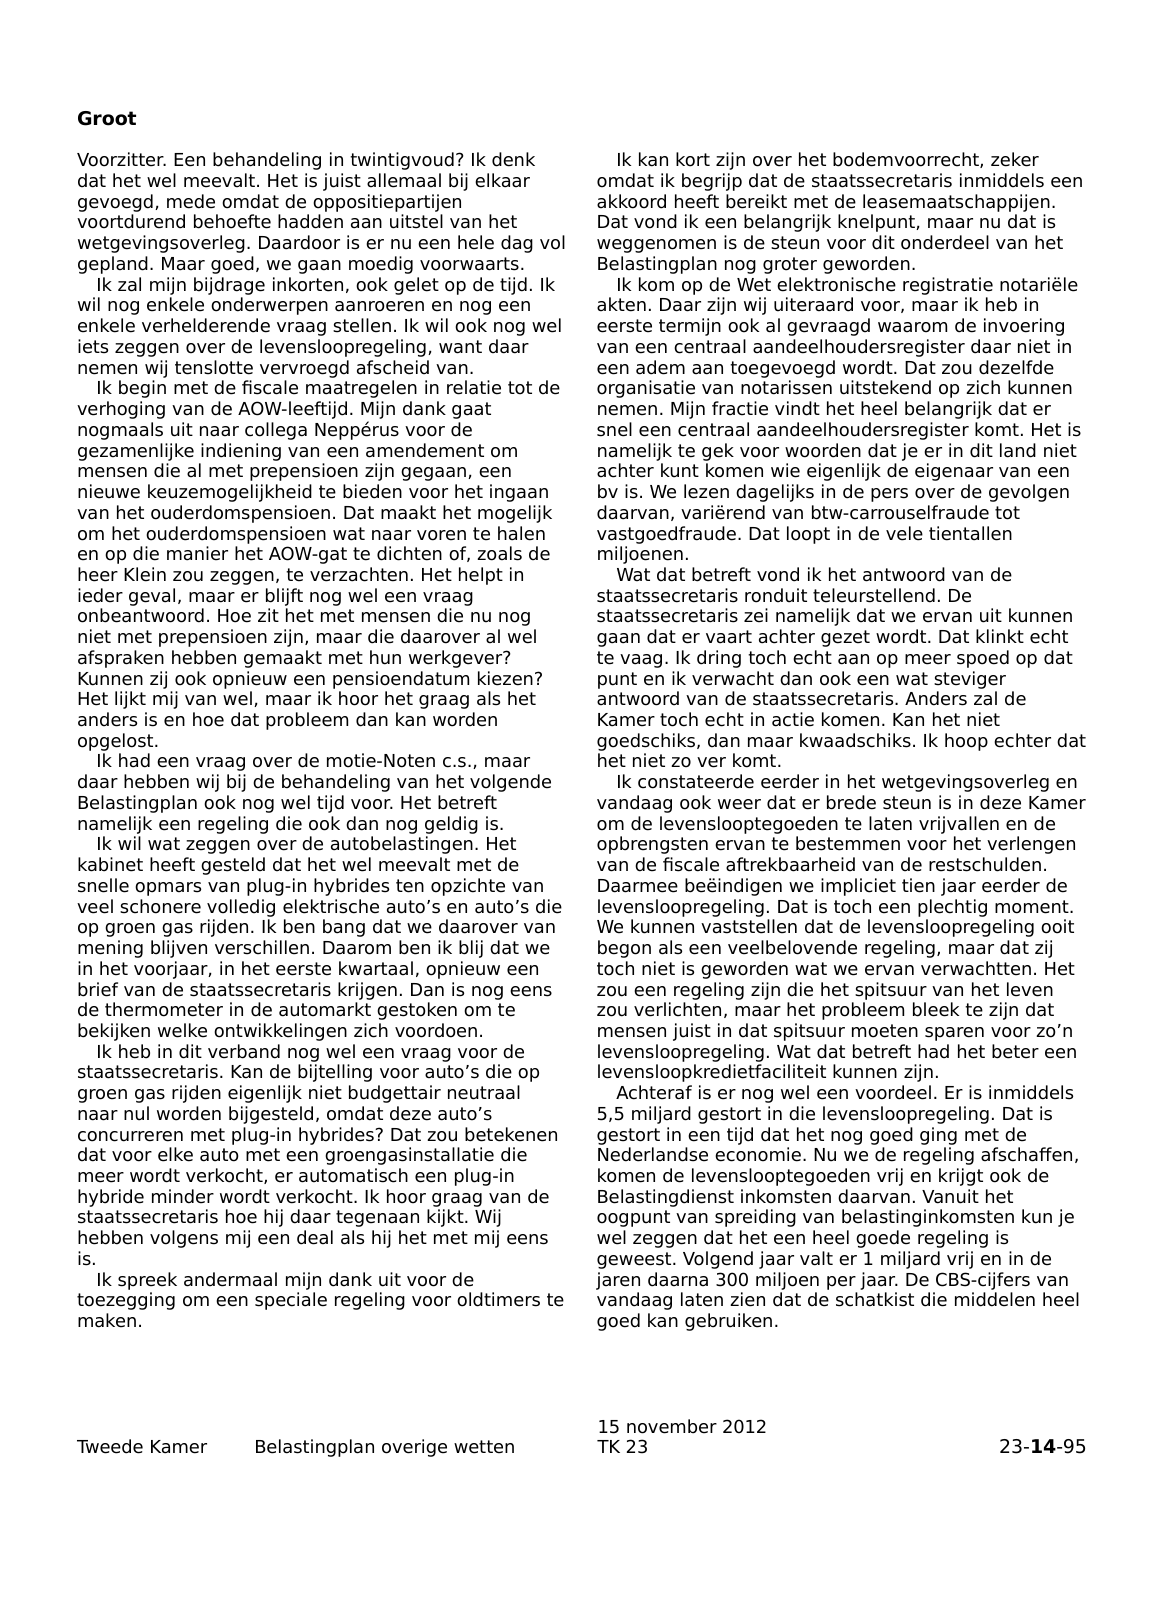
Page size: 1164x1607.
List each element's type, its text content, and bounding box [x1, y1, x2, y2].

text Ik constateerde eerder in het wetgevingsoverleg en vandaag ook weer dat er brede steun is in deze Kamer om de levenslooptegoeden te laten vrijvallen en de opbrengsten ervan te bestemmen voor het verlengen van de fiscale aftrekbaarheid van de restschulden. Daarmee beëindigen we impliciet tien jaar eerder de levensloopregeling. Dat is toch een plechtig moment. We kunnen vaststellen dat de levensloopregeling ooit begon als een veelbelovende regeling, maar dat zij toch niet is geworden wat we ervan verwachtten. Het zou een regeling zijn die het spitsuur van het leven zou verlichten, maar het probleem bleek te zijn dat mensen juist in dat spitsuur moeten sparen voor zo’n levensloopregeling. Wat dat betreft had het beter een levensloopkredietfaciliteit kunnen zijn. [596, 772, 1087, 1083]
text Ik zal mijn bijdrage inkorten, ook gelet op de tijd. Ik wil nog enkele onderwerpen aanroeren en nog een enkele verhelderende vraag stellen. Ik wil ook nog wel iets zeggen over de levensloopregeling, want daar nemen wij tenslotte vervroegd afscheid van. [77, 274, 567, 378]
text Wat dat betreft vond ik het antwoord van de staatssecretaris ronduit teleurstellend. De staatssecretaris zei namelijk dat we ervan uit kunnen gaan dat er vaart achter gezet wordt. Dat klinkt echt te vaag. Ik dring toch echt aan op meer spoed op dat punt en ik verwacht dan ook een wat steviger antwoord van de staatssecretaris. Anders zal de Kamer toch echt in actie komen. Kan het niet goedschiks, dan maar kwaadschiks. Ik hoop echter dat het niet zo ver komt. [596, 565, 1087, 772]
text Ik kom op de Wet elektronische registratie notariële akten. Daar zijn wij uiteraard voor, maar ik heb in eerste termijn ook al gevraagd waarom de invoering van een centraal aandeelhoudersregister daar niet in een adem aan toegevoegd wordt. Dat zou dezelfde organisatie van notarissen uitstekend op zich kunnen nemen. Mijn fractie vindt het heel belangrijk dat er snel een centraal aandeelhoudersregister komt. Het is namelijk te gek voor woorden dat je er in dit land niet achter kunt komen wie eigenlijk de eigenaar van een bv is. We lezen dagelijks in de pers over de gevolgen daarvan, variërend van btw-carrouselfraude tot vastgoedfraude. Dat loopt in de vele tientallen miljoenen. [596, 274, 1087, 565]
text Ik begin met de fiscale maatregelen in relatie tot de verhoging van de AOW-leeftijd. Mijn dank gaat nogmaals uit naar collega Neppérus voor de gezamenlijke indiening van een amendement om mensen die al met prepensioen zijn gegaan, een nieuwe keuzemogelijkheid te bieden voor het ingaan van het ouderdomspensioen. Dat maakt het mogelijk om het ouderdomspensioen wat naar voren te halen en op die manier het AOW-gat te dichten of, zoals de heer Klein zou zeggen, te verzachten. Het helpt in ieder geval, maar er blijft nog wel een vraag onbeantwoord. Hoe zit het met mensen die nu nog niet met prepensioen zijn, maar die daarover al wel afspraken hebben gemaakt met hun werkgever? Kunnen zij ook opnieuw een pensioendatum kiezen? Het lijkt mij van wel, maar ik hoor het graag als het anders is en hoe dat probleem dan kan worden opgelost. [77, 378, 567, 751]
text Ik wil wat zeggen over de autobelastingen. Het kabinet heeft gesteld dat het wel meevalt met de snelle opmars van plug-in hybrides ten opzichte van veel schonere volledig elektrische auto’s en auto’s die op groen gas rijden. Ik ben bang dat we daarover van mening blijven verschillen. Daarom ben ik blij dat we in het voorjaar, in het eerste kwartaal, opnieuw een brief van de staatssecretaris krijgen. Dan is nog eens de thermometer in de automarkt gestoken om te bekijken welke ontwikkelingen zich voordoen. [77, 834, 567, 1042]
text Ik kan kort zijn over het bodemvoorrecht, zeker omdat ik begrijp dat de staatssecretaris inmiddels een akkoord heeft bereikt met de leasemaatschappijen. Dat vond ik een belangrijk knelpunt, maar nu dat is weggenomen is de steun voor dit onderdeel van het Belastingplan nog groter geworden. [596, 150, 1087, 274]
text Ik heb in dit verband nog wel een vraag voor de staatssecretaris. Kan de bijtelling voor auto’s die op groen gas rijden eigenlijk niet budgettair neutraal naar nul worden bijgesteld, omdat deze auto’s concurreren met plug-in hybrides? Dat zou betekenen dat voor elke auto met een groengasinstallatie die meer wordt verkocht, er automatisch een plug-in hybride minder wordt verkocht. Ik hoor graag van de staatssecretaris hoe hij daar tegenaan kijkt. Wij hebben volgens mij een deal als hij het met mij eens is. [77, 1042, 567, 1269]
text Ik had een vraag over de motie-Noten c.s., maar daar hebben wij bij de behandeling van het volgende Belastingplan ook nog wel tijd voor. Het betreft namelijk een regeling die ook dan nog geldig is. [77, 751, 567, 834]
text Achteraf is er nog wel een voordeel. Er is inmiddels 5,5 miljard gestort in die levensloopregeling. Dat is gestort in een tijd dat het nog goed ging met de Nederlandse economie. Nu we de regeling afschaffen, komen de levenslooptegoeden vrij en krijgt ook de Belastingdienst inkomsten daarvan. Vanuit het oogpunt van spreiding van belastinginkomsten kun je wel zeggen dat het een heel goede regeling is geweest. Volgend jaar valt er 1 miljard vrij en in de jaren daarna 300 miljoen per jaar. De CBS-cijfers van vandaag laten zien dat de schatkist die middelen heel goed kan gebruiken. [596, 1083, 1087, 1332]
text Voorzitter. Een behandeling in twintigvoud? Ik denk dat het wel meevalt. Het is juist allemaal bij elkaar gevoegd, mede omdat de oppositiepartijen voortdurend behoefte hadden aan uitstel van het wetgevingsoverleg. Daardoor is er nu een hele dag vol gepland. Maar goed, we gaan moedig voorwaarts. [77, 150, 567, 274]
text Ik spreek andermaal mijn dank uit voor de toezegging om een speciale regeling voor oldtimers te maken. [77, 1269, 567, 1332]
